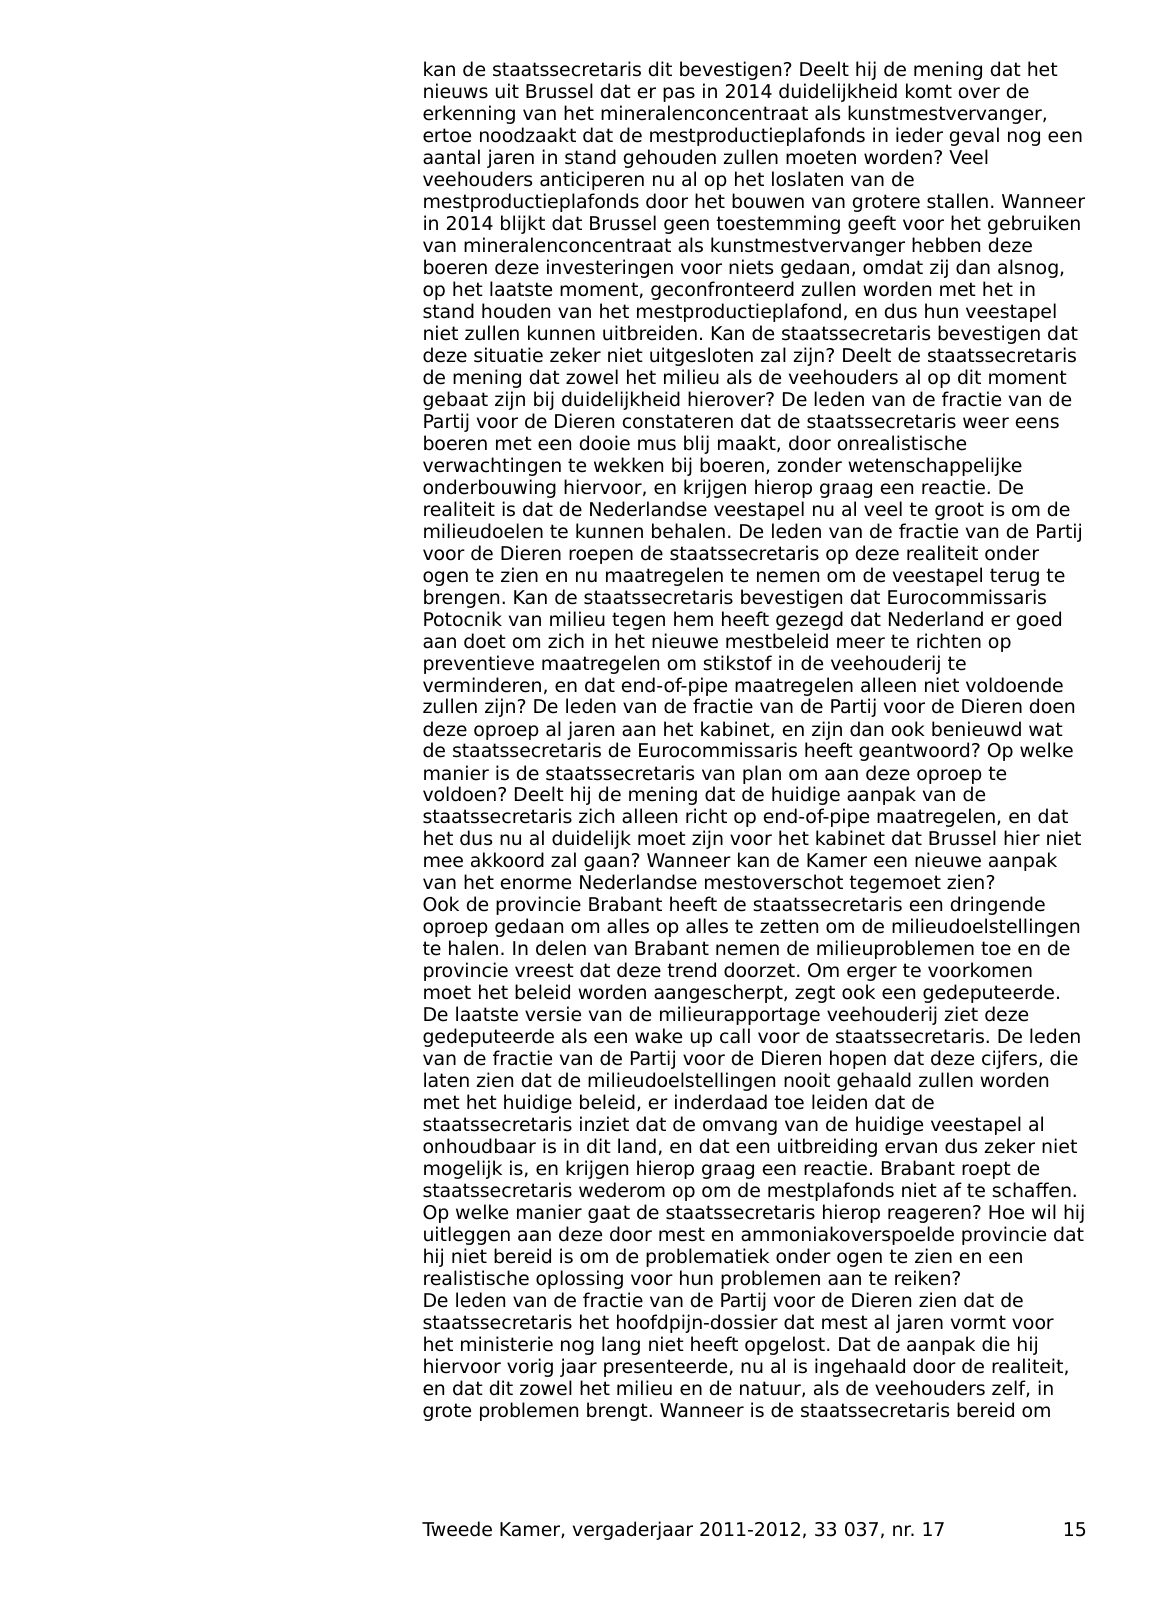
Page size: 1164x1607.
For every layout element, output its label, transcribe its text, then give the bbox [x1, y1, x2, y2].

text Ook de provincie Brabant heeft de staatssecretaris een dringende oproep gedaan om alles op alles te zetten om de milieudoelstellingen te halen. In delen van Brabant nemen de milieuproblemen toe en de provincie vreest dat deze trend doorzet. Om erger te voorkomen moet het beleid worden aangescherpt, zegt ook een gedeputeerde. De laatste versie van de milieurapportage veehouderij ziet deze gedeputeerde als een wake up call voor de staatssecretaris. De leden van de fractie van de Partij voor de Dieren hopen dat deze cijfers, die laten zien dat de milieudoelstellingen nooit gehaald zullen worden met het huidige beleid, er inderdaad toe leiden dat de staatssecretaris inziet dat de omvang van de huidige veestapel al onhoudbaar is in dit land, en dat een uitbreiding ervan dus zeker niet mogelijk is, en krijgen hierop graag een reactie. Brabant roept de staatssecretaris wederom op om de mestplafonds niet af te schaffen. Op welke manier gaat de staatssecretaris hierop reageren? Hoe wil hij uitleggen aan deze door mest en ammoniakoverspoelde provincie dat hij niet bereid is om de problematiek onder ogen te zien en een realistische oplossing voor hun problemen aan te reiken? [422, 894, 1087, 1290]
text De leden van de fractie van de Partij voor de Dieren zien dat de staatssecretaris het hoofdpijn-dossier dat mest al jaren vormt voor het ministerie nog lang niet heeft opgelost. Dat de aanpak die hij hiervoor vorig jaar presenteerde, nu al is ingehaald door de realiteit, en dat dit zowel het milieu en de natuur, als de veehouders zelf, in grote problemen brengt. Wanneer is de staatssecretaris bereid om [422, 1290, 1087, 1422]
text kan de staatssecretaris dit bevestigen? Deelt hij de mening dat het nieuws uit Brussel dat er pas in 2014 duidelijkheid komt over de erkenning van het mineralenconcentraat als kunstmestvervanger, ertoe noodzaakt dat de mestproductieplafonds in ieder geval nog een aantal jaren in stand gehouden zullen moeten worden? Veel veehouders anticiperen nu al op het loslaten van de mestproductieplafonds door het bouwen van grotere stallen. Wanneer in 2014 blijkt dat Brussel geen toestemming geeft voor het gebruiken van mineralenconcentraat als kunstmestvervanger hebben deze boeren deze investeringen voor niets gedaan, omdat zij dan alsnog, op het laatste moment, geconfronteerd zullen worden met het in stand houden van het mestproductieplafond, en dus hun veestapel niet zullen kunnen uitbreiden. Kan de staatssecretaris bevestigen dat deze situatie zeker niet uitgesloten zal zijn? Deelt de staatssecretaris de mening dat zowel het milieu als de veehouders al op dit moment gebaat zijn bij duidelijkheid hierover? De leden van de fractie van de Partij voor de Dieren constateren dat de staatssecretaris weer eens boeren met een dooie mus blij maakt, door onrealistische verwachtingen te wekken bij boeren, zonder wetenschappelijke onderbouwing hiervoor, en krijgen hierop graag een reactie. De realiteit is dat de Nederlandse veestapel nu al veel te groot is om de milieudoelen te kunnen behalen. De leden van de fractie van de Partij voor de Dieren roepen de staatssecretaris op deze realiteit onder ogen te zien en nu maatregelen te nemen om de veestapel terug te brengen. Kan de staatssecretaris bevestigen dat Eurocommissaris Potocnik van milieu tegen hem heeft gezegd dat Nederland er goed aan doet om zich in het nieuwe mestbeleid meer te richten op preventieve maatregelen om stikstof in de veehouderij te verminderen, en dat end-of-pipe maatregelen alleen niet voldoende zullen zijn? De leden van de fractie van de Partij voor de Dieren doen deze oproep al jaren aan het kabinet, en zijn dan ook benieuwd wat de staatssecretaris de Eurocommissaris heeft geantwoord? Op welke manier is de staatssecretaris van plan om aan deze oproep te voldoen? Deelt hij de mening dat de huidige aanpak van de staatssecretaris zich alleen richt op end-of-pipe maatregelen, en dat het dus nu al duidelijk moet zijn voor het kabinet dat Brussel hier niet mee akkoord zal gaan? Wanneer kan de Kamer een nieuwe aanpak van het enorme Nederlandse mestoverschot tegemoet zien? [422, 59, 1087, 894]
